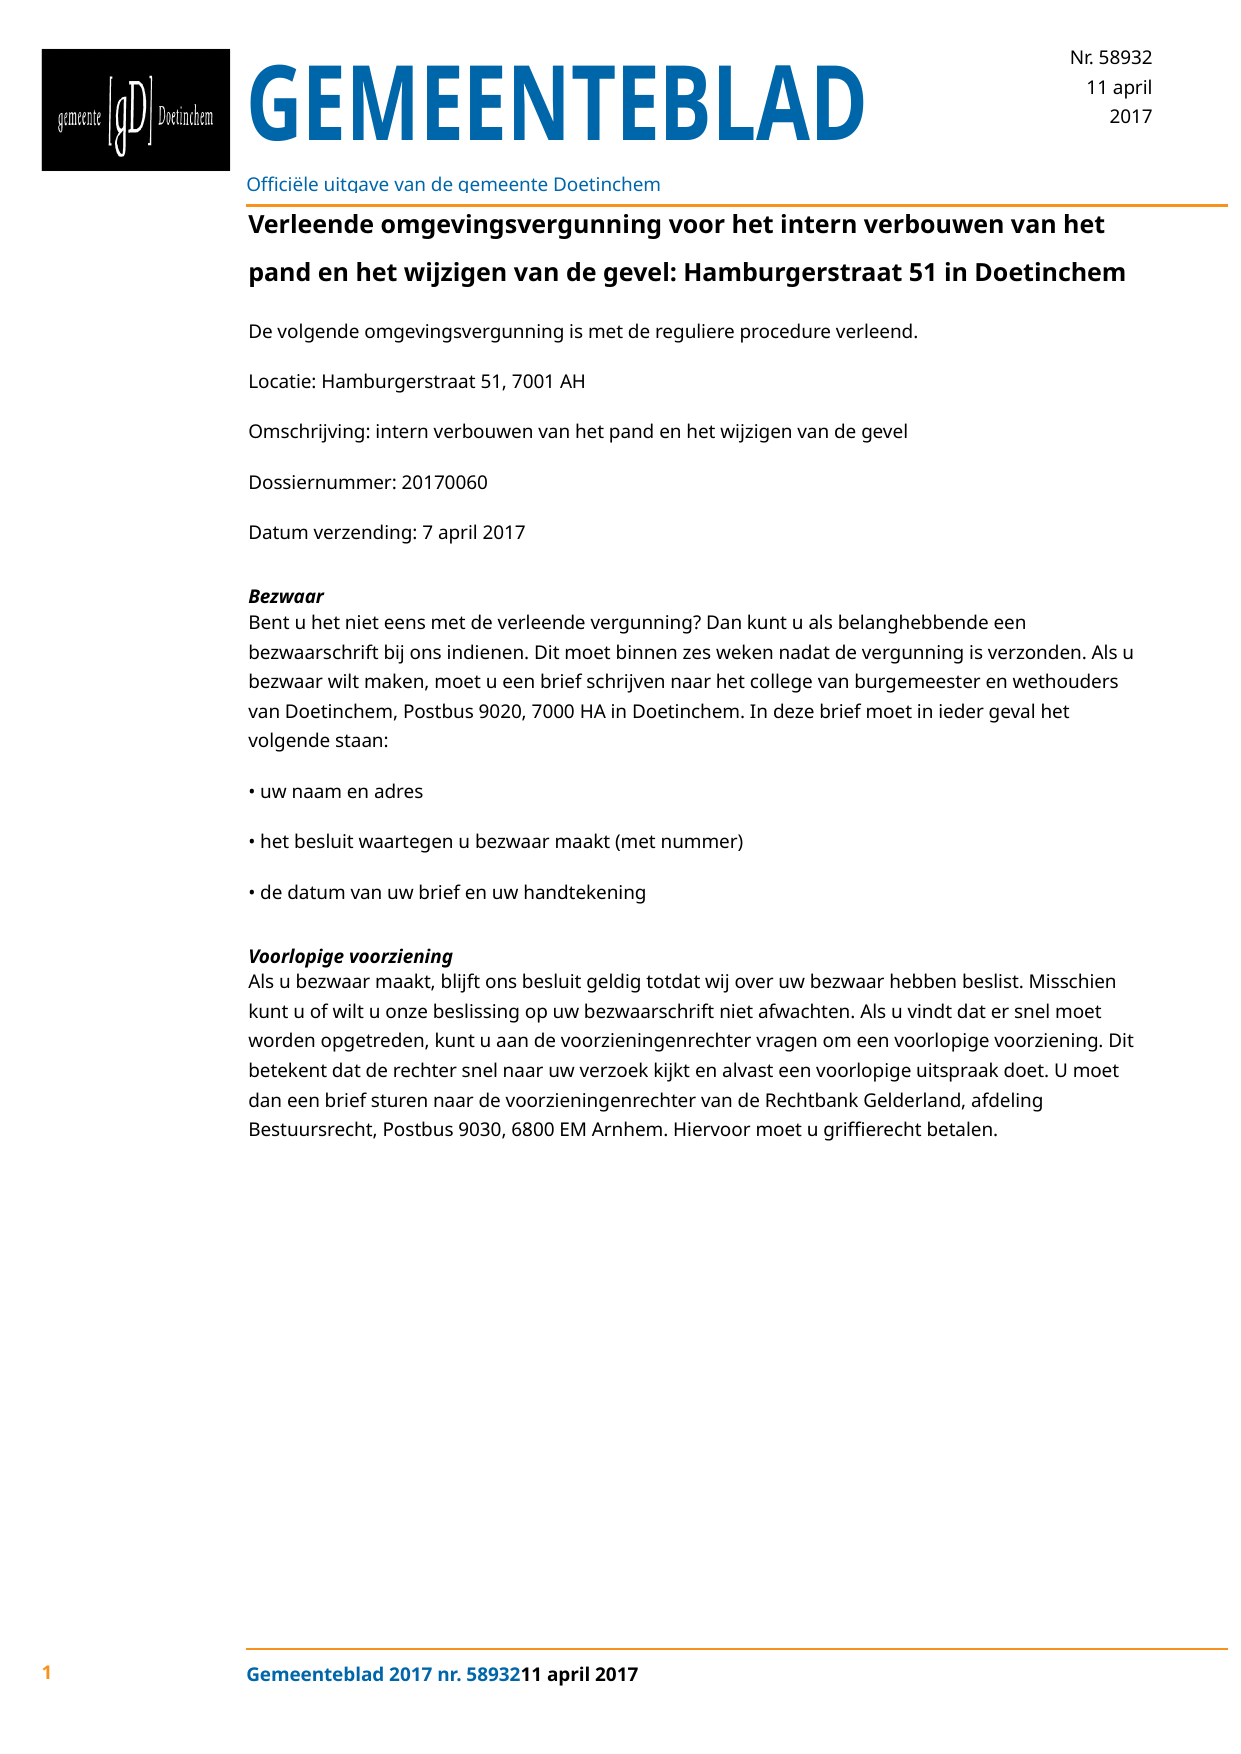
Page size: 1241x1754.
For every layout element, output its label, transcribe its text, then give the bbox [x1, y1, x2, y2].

text • de datum van uw brief en uw handtekening [248, 879, 1152, 904]
text Datum verzending: 7 april 2017 [248, 519, 1152, 545]
text Dossiernummer: 20170060 [248, 469, 1152, 495]
text • het besluit waartegen u bezwaar maakt (met nummer) [248, 828, 1152, 854]
text Voorlopige voorziening [248, 943, 1152, 968]
text Als u bezwaar maakt, blijft ons besluit geldig totdat wij over uw bezwaar hebben beslist. Misschien kunt u of wilt u onze beslissing op uw bezwaarschrift niet afwachten. Als u vindt dat er snel moet worden opgetreden, kunt u aan de voorzieningenrechter vragen om een voorlopige voorziening. Dit betekent dat de rechter snel naar uw verzoek kijkt en alvast een voorlopige uitspraak doet. U moet dan een brief sturen naar de voorzieningenrechter van de Rechtbank Gelderland, afdeling Bestuursrecht, Postbus 9030, 6800 EM Arnhem. Hiervoor moet u griffierecht betalen. [248, 968, 1152, 1142]
text Omschrijving: intern verbouwen van het pand en het wijzigen van de gevel [248, 419, 1152, 444]
text Locatie: Hamburgerstraat 51, 7001 AH [248, 368, 1152, 394]
picture [41, 47, 231, 172]
text Verleende omgevingsvergunning voor het intern verbouwen van het pand en het wijzigen van de gevel: Hamburgerstraat 51 in Doetinchem [248, 207, 1152, 288]
text • uw naam en adres [248, 778, 1152, 804]
text De volgende omgevingsvergunning is met de reguliere procedure verleend. [248, 318, 1152, 344]
text Bezwaar [248, 583, 1152, 609]
text Bent u het niet eens met de verleende vergunning? Dan kunt u als belanghebbende een bezwaarschrift bij ons indienen. Dit moet binnen zes weken nadat de vergunning is verzonden. Als u bezwaar wilt maken, moet u een brief schrijven naar het college van burgemeester en wethouders van Doetinchem, Postbus 9020, 7000 HA in Doetinchem. In deze brief moet in ieder geval het volgende staan: [248, 609, 1152, 753]
